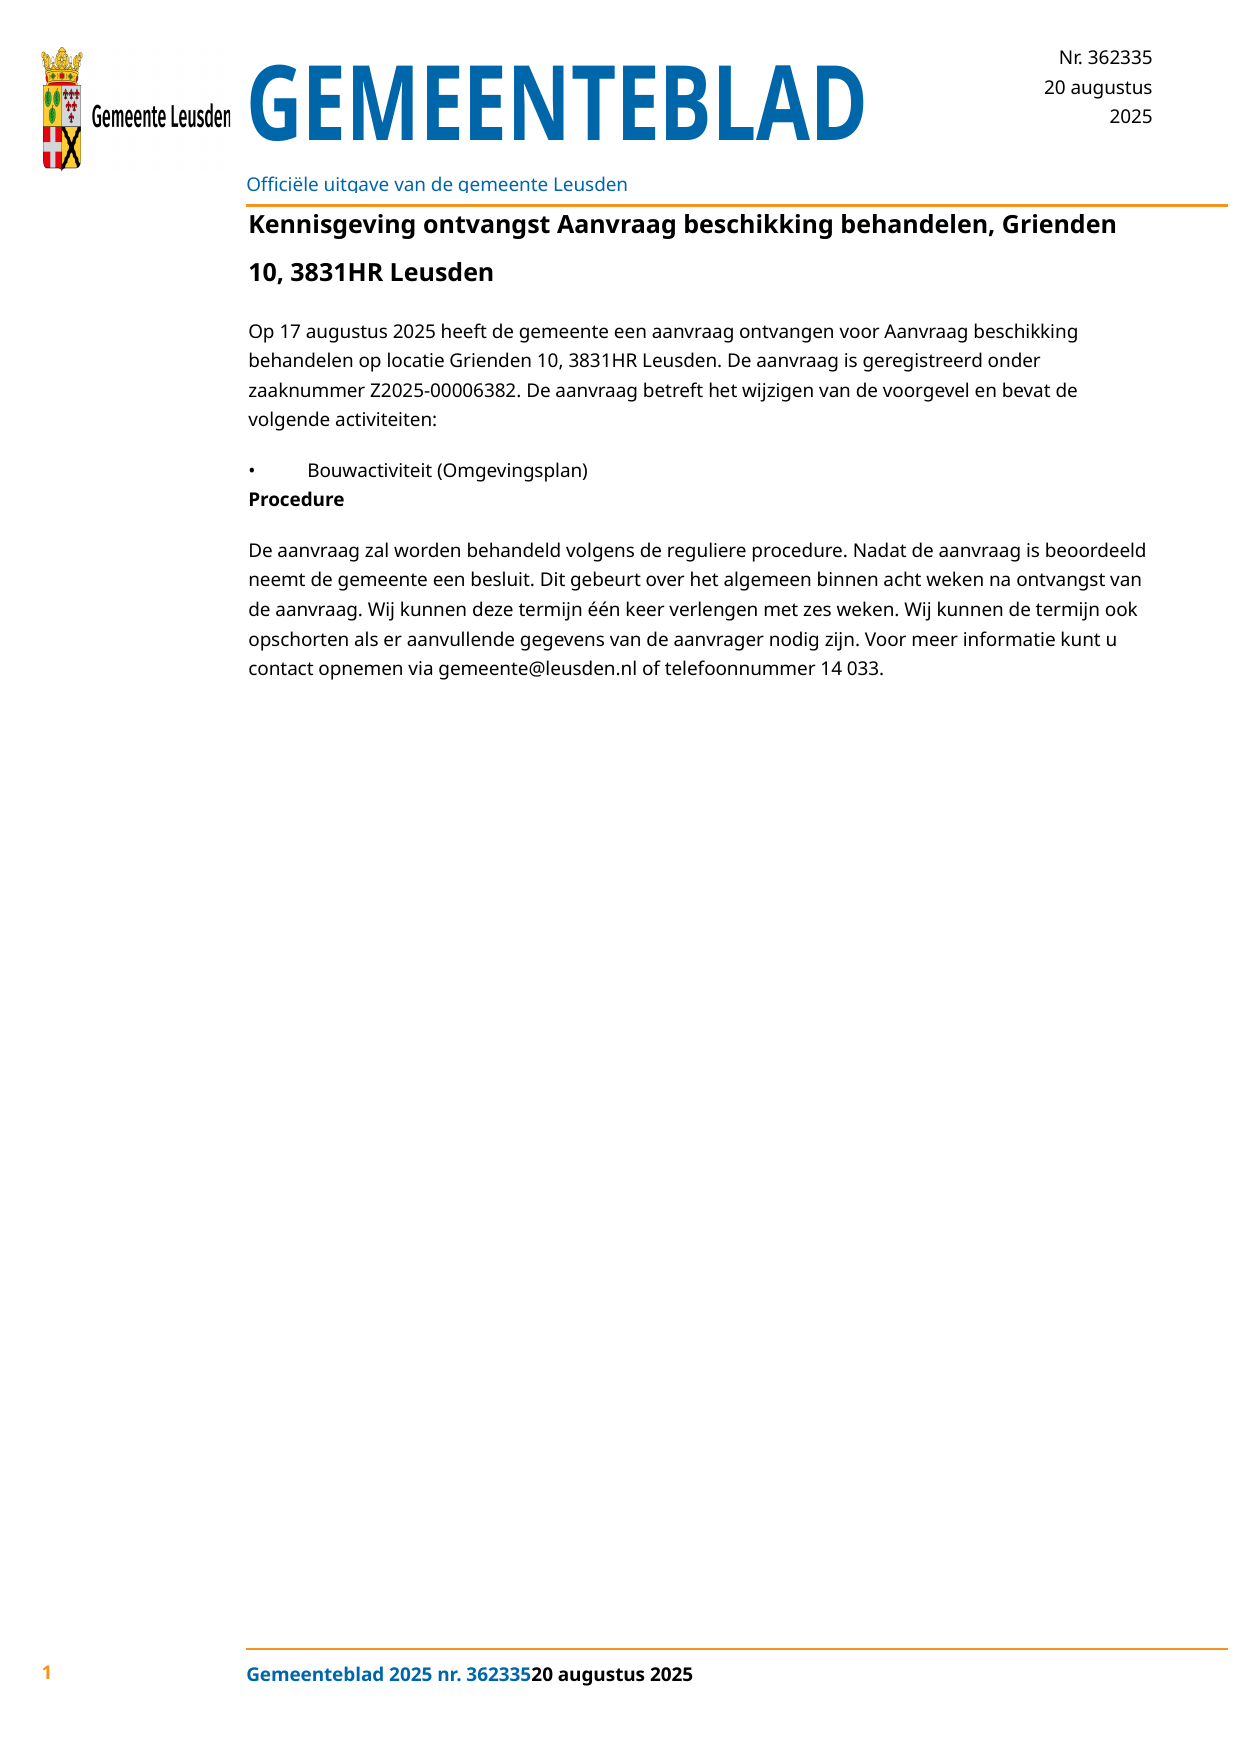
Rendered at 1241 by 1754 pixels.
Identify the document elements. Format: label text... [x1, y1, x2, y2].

text Procedure [248, 487, 1152, 512]
text Kennisgeving ontvangst Aanvraag beschikking behandelen, Grienden 10, 3831HR Leusden [248, 207, 1152, 288]
list Bouwactiviteit (Omgevingsplan) [248, 457, 1152, 483]
text Op 17 augustus 2025 heeft de gemeente een aanvraag ontvangen voor Aanvraag beschikking behandelen op locatie Grienden 10, 3831HR Leusden. De aanvraag is geregistreerd onder zaaknummer Z2025-00006382. De aanvraag betreft het wijzigen van de voorgevel en bevat de volgende activiteiten: [248, 318, 1152, 432]
picture [41, 47, 231, 172]
text De aanvraag zal worden behandeld volgens de reguliere procedure. Nadat de aanvraag is beoordeeld neemt de gemeente een besluit. Dit gebeurt over het algemeen binnen acht weken na ontvangst van de aanvraag. Wij kunnen deze termijn één keer verlengen met zes weken. Wij kunnen de termijn ook opschorten als er aanvullende gegevens van de aanvrager nodig zijn. Voor meer informatie kunt u contact opnemen via gemeente@leusden.nl of telefoonnummer 14 033. [248, 537, 1152, 681]
